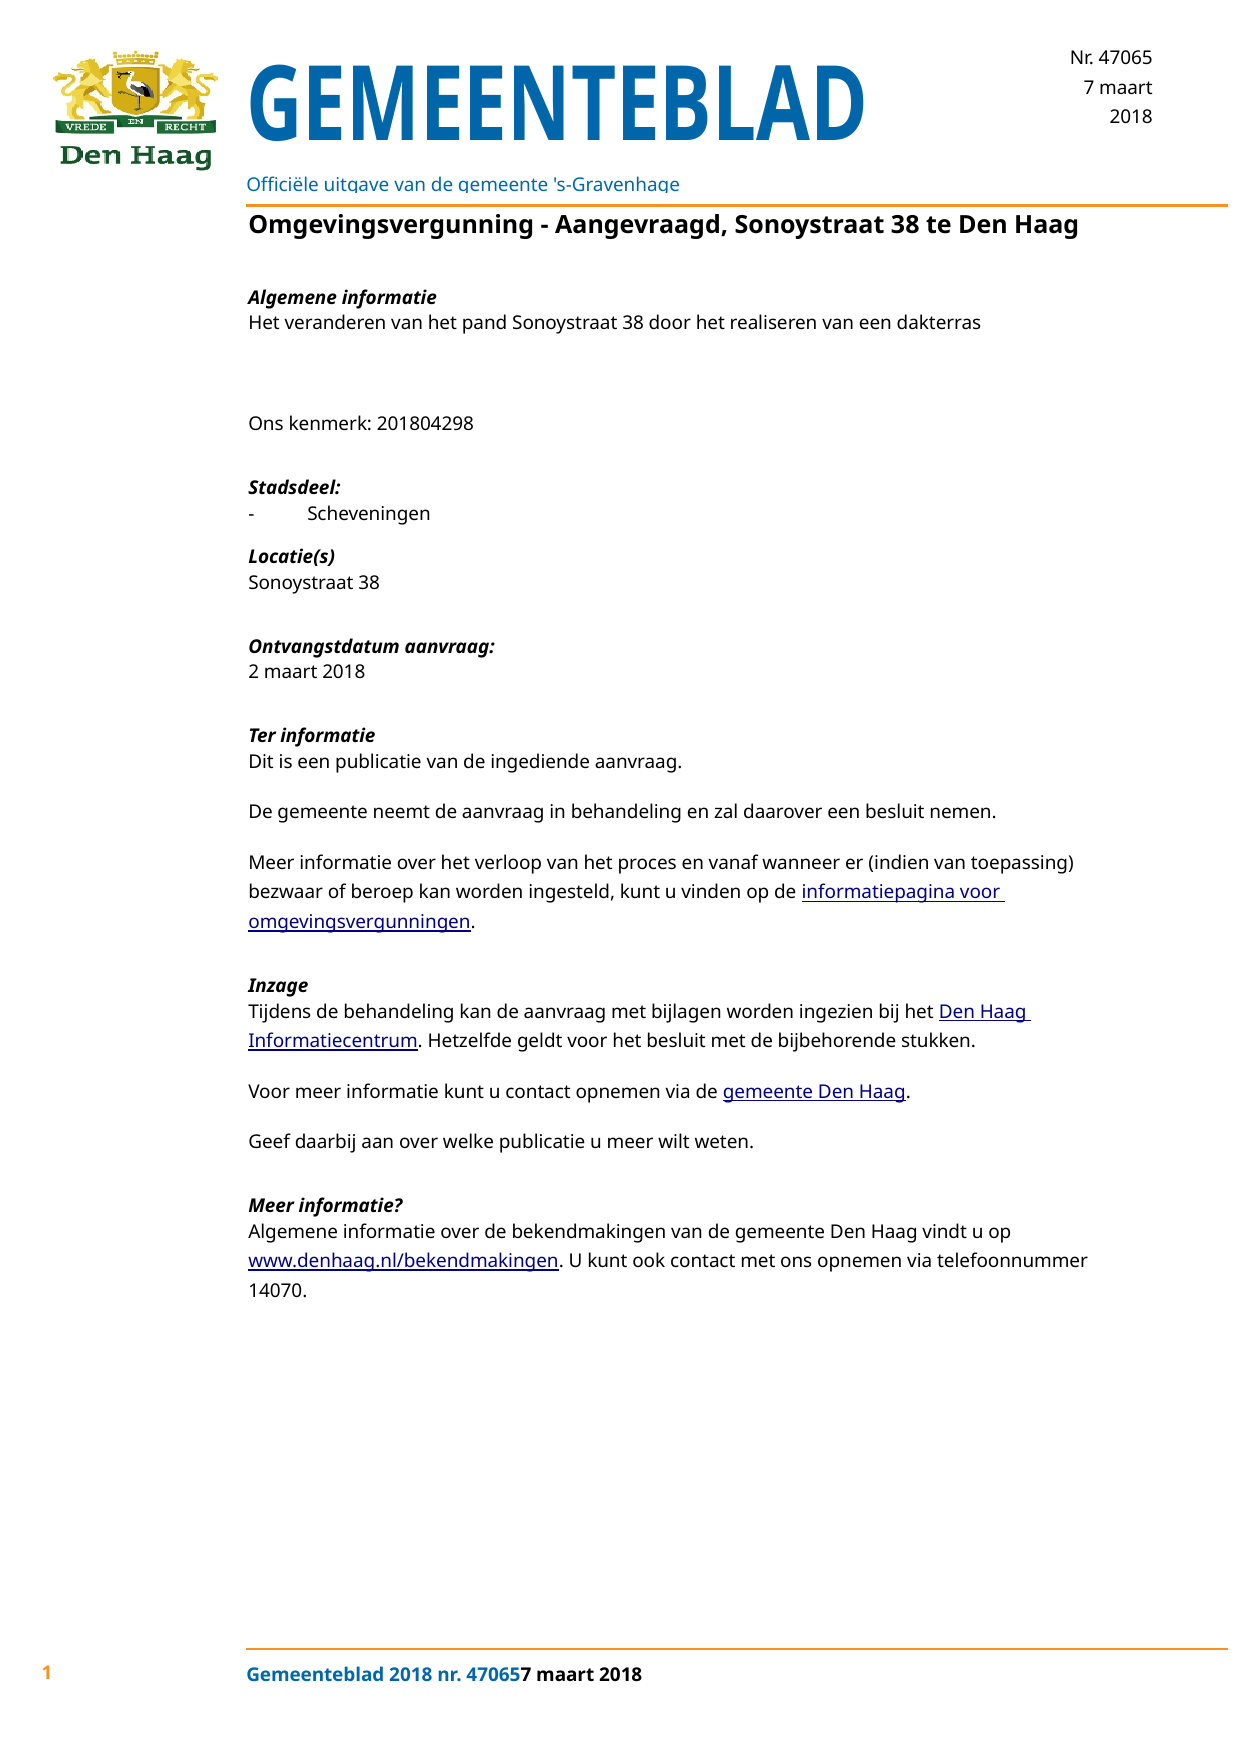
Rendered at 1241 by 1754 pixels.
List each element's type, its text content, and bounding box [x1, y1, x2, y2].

text De gemeente neemt de aanvraag in behandeling en zal daarover een besluit nemen. [248, 799, 1152, 824]
text Omgevingsvergunning - Aangevraagd, Sonoystraat 38 te Den Haag [248, 207, 1152, 241]
text Inzage [248, 972, 1152, 998]
text Meer informatie over het verloop van het proces en vanaf wanneer er (indien van toepassing) bezwaar of beroep kan worden ingesteld, kunt u vinden op de informatiepagina voor omgevingsvergunningen. [248, 849, 1152, 934]
text Ter informatie [248, 723, 1152, 748]
text Het veranderen van het pand Sonoystraat 38 door het realiseren van een dakterras [248, 309, 1152, 335]
text Meer informatie? [248, 1192, 1152, 1218]
text Tijdens de behandeling kan de aanvraag met bijlagen worden ingezien bij het Den Haag Informatiecentrum. Hetzelfde geldt voor het besluit met de bijbehorende stukken. [248, 998, 1152, 1053]
text Stadsdeel: [248, 474, 1152, 500]
text Geef daarbij aan over welke publicatie u meer wilt weten. [248, 1128, 1152, 1154]
text Ontvangstdatum aanvraag: [248, 633, 1152, 659]
text Sonoystraat 38 [248, 569, 1152, 595]
text 2 maart 2018 [248, 659, 1152, 684]
picture [41, 47, 231, 172]
text Voor meer informatie kunt u contact opnemen via de gemeente Den Haag. [248, 1078, 1152, 1104]
text Algemene informatie [248, 284, 1152, 309]
text Dit is een publicatie van de ingediende aanvraag. [248, 748, 1152, 774]
text Algemene informatie over de bekendmakingen van de gemeente Den Haag vindt u op www.denhaag.nl/bekendmakingen. U kunt ook contact met ons opnemen via telefoonnummer 14070. [248, 1218, 1152, 1303]
list Scheveningen [248, 500, 1152, 526]
text Locatie(s) [248, 543, 1152, 569]
text Ons kenmerk: 201804298 [248, 410, 1152, 436]
